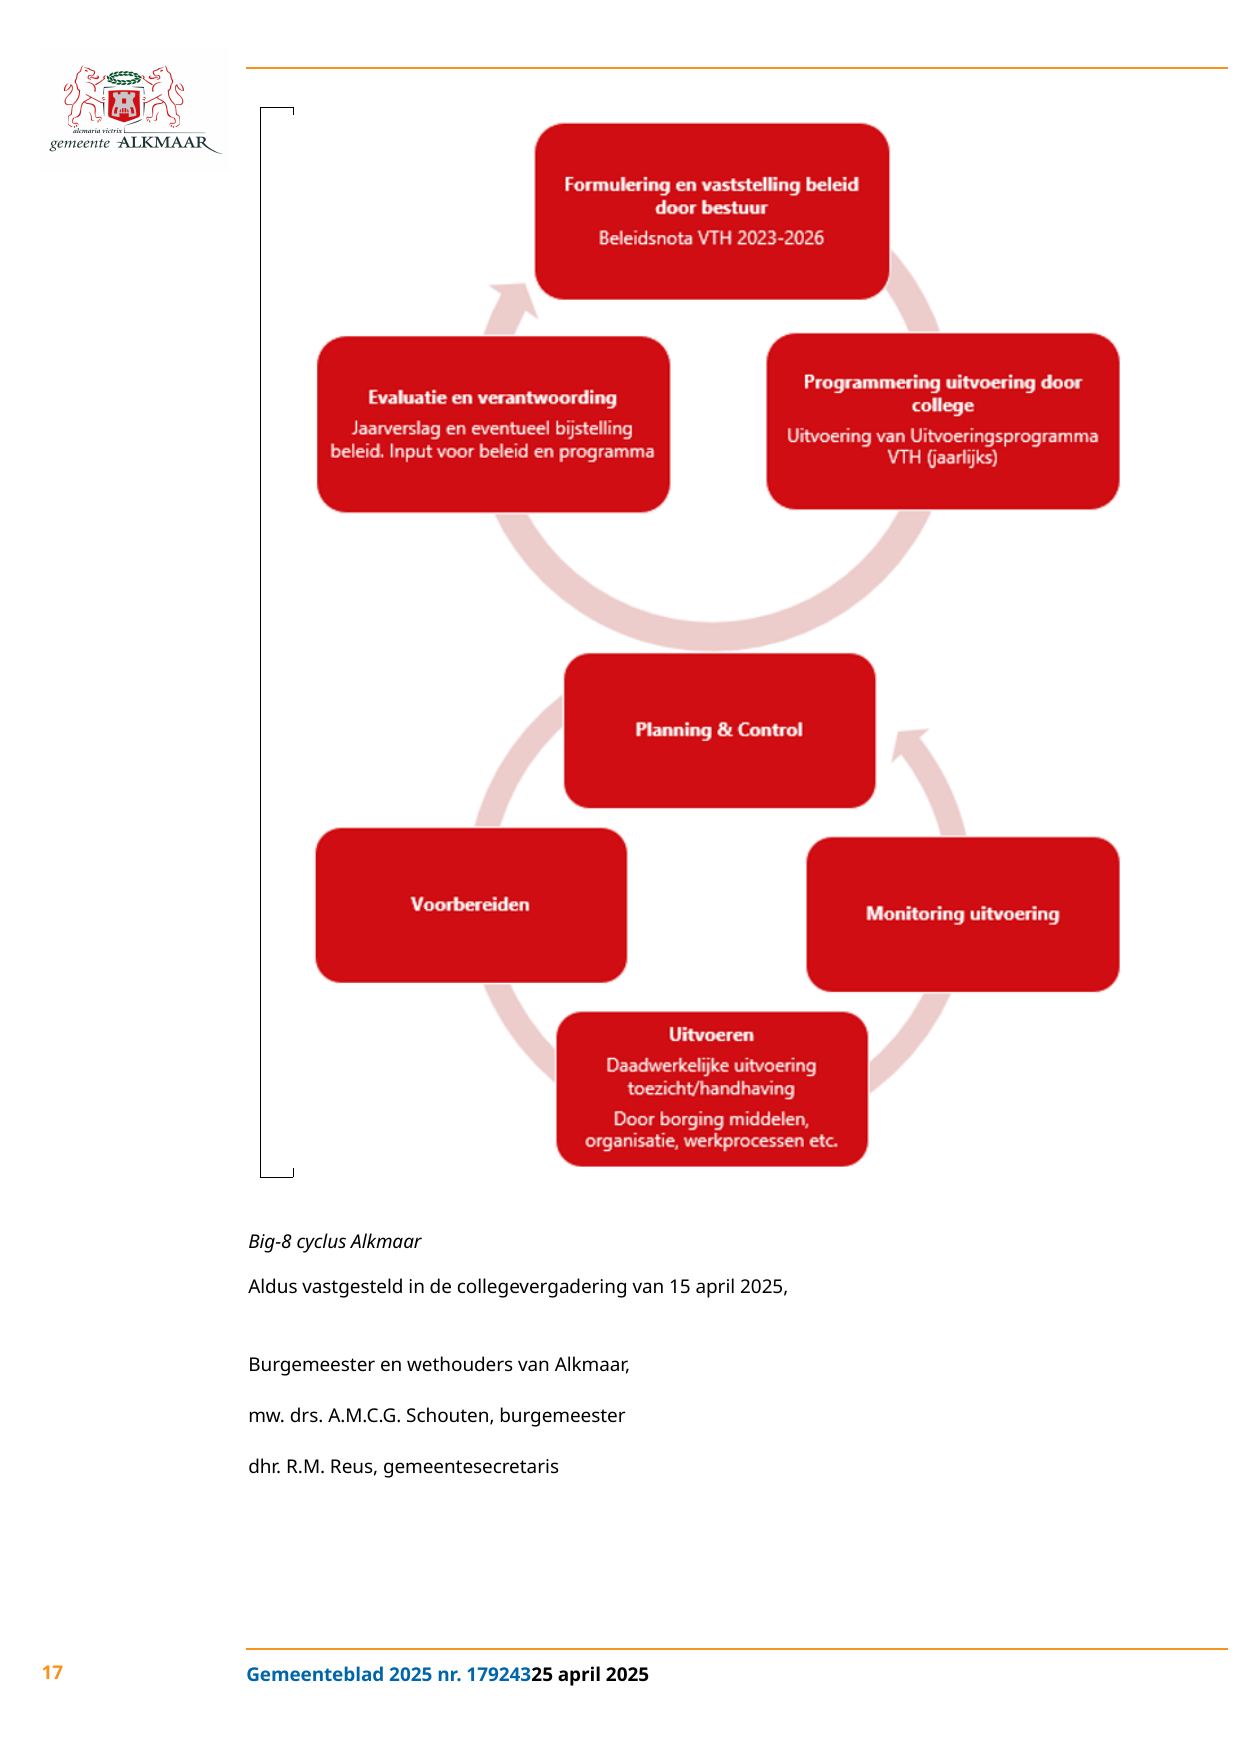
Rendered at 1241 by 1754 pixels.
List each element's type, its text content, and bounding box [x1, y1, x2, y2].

text Burgemeester en wethouders van Alkmaar, [248, 1351, 1152, 1376]
text dhr. R.M. Reus, gemeentesecretaris [248, 1454, 1152, 1479]
text mw. drs. A.M.C.G. Schouten, burgemeester [248, 1402, 1152, 1428]
text Big-8 cyclus Alkmaar [248, 1228, 1152, 1254]
text Aldus vastgesteld in de collegevergadering van 15 april 2025, [248, 1273, 1152, 1299]
picture [41, 47, 231, 172]
picture [268, 115, 1173, 1168]
